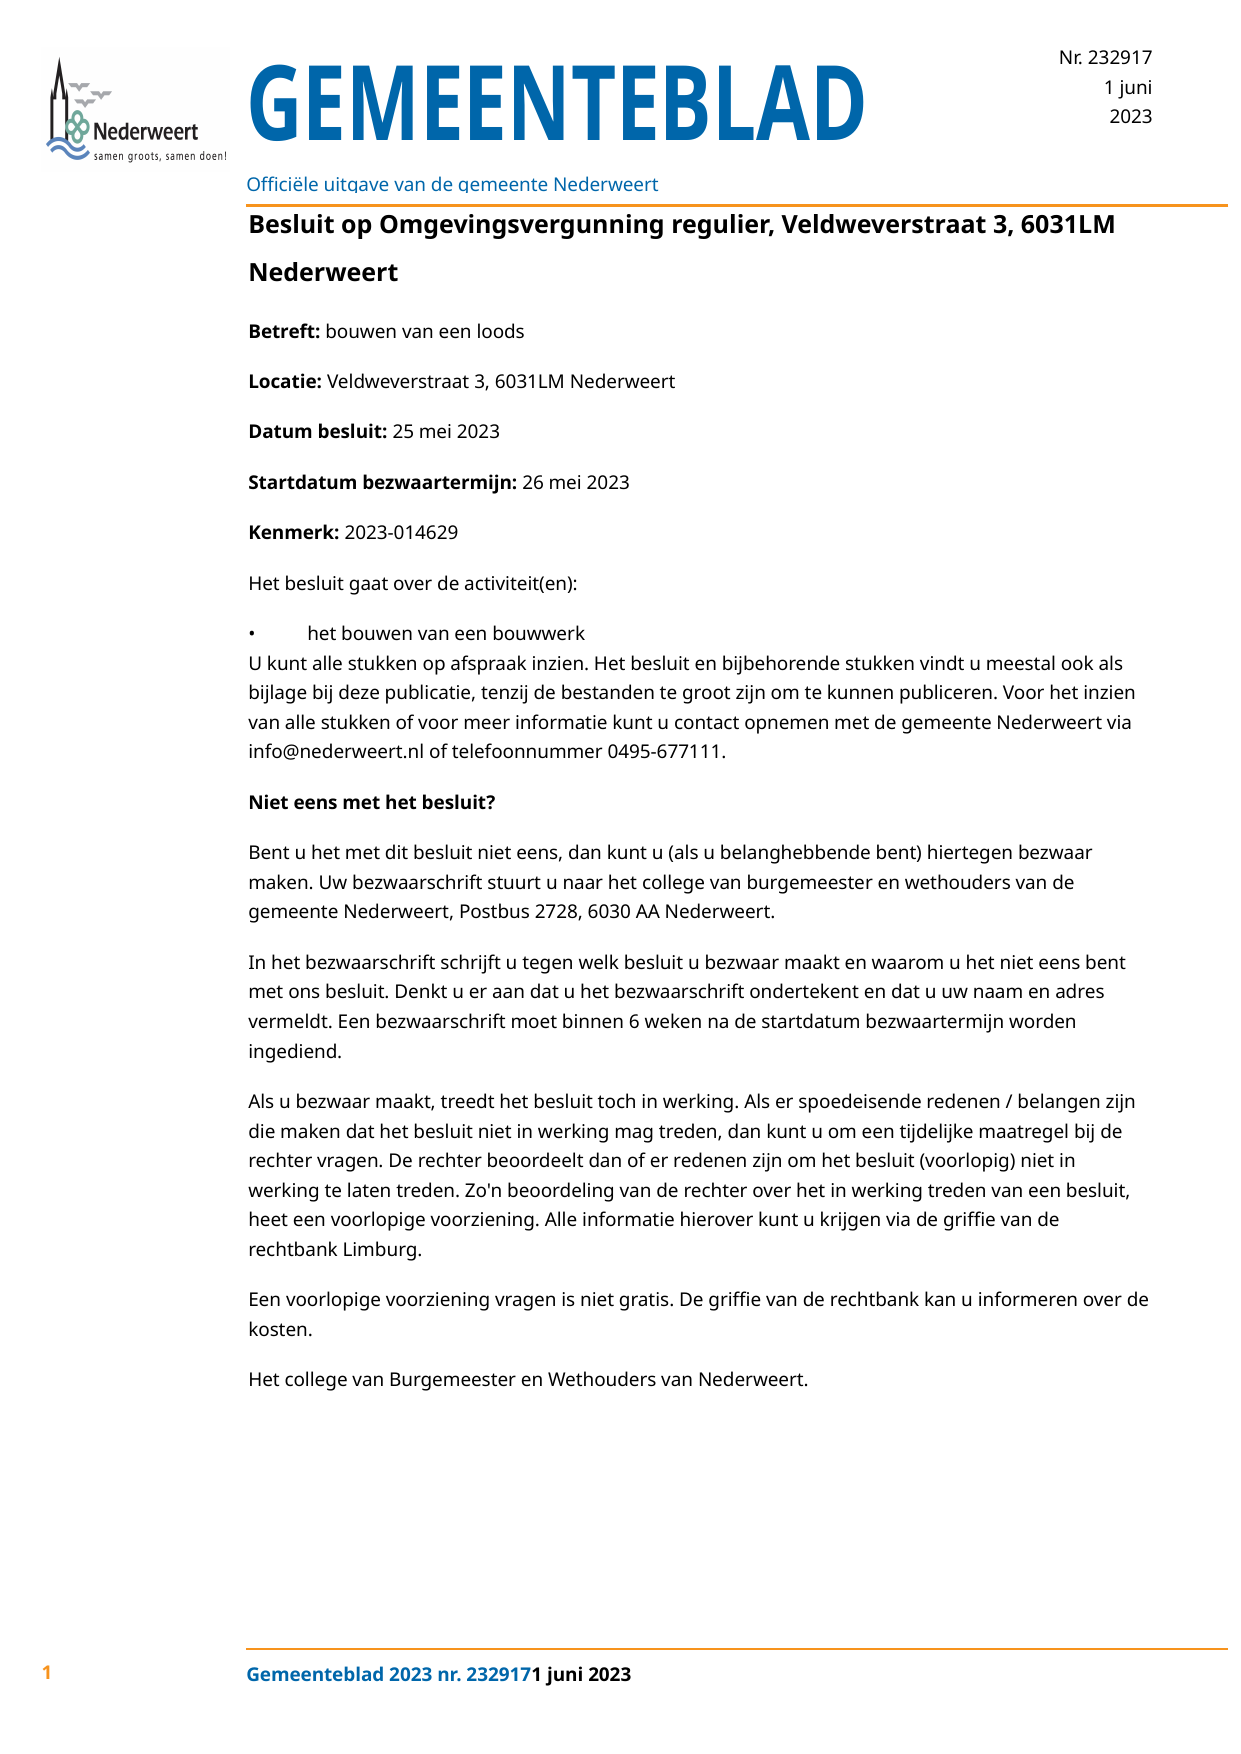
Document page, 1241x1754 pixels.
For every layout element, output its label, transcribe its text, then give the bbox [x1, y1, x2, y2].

text Locatie: Veldweverstraat 3, 6031LM Nederweert [248, 368, 1152, 394]
text Als u bezwaar maakt, treedt het besluit toch in werking. Als er spoedeisende redenen / belangen zijn die maken dat het besluit niet in werking mag treden, dan kunt u om een tijdelijke maatregel bij de rechter vragen. De rechter beoordeelt dan of er redenen zijn om het besluit (voorlopig) niet in werking te laten treden. Zo'n beoordeling van de rechter over het in werking treden van een besluit, heet een voorlopige voorziening. Alle informatie hierover kunt u krijgen via de griffie van de rechtbank Limburg. [248, 1088, 1152, 1262]
text Het besluit gaat over de activiteit(en): [248, 570, 1152, 596]
text Betreft: bouwen van een loods [248, 318, 1152, 344]
text Datum besluit: 25 mei 2023 [248, 419, 1152, 444]
text In het bezwaarschrift schrijft u tegen welk besluit u bezwaar maakt en waarom u het niet eens bent met ons besluit. Denkt u er aan dat u het bezwaarschrift ondertekent en dat u uw naam en adres vermeldt. Een bezwaarschrift moet binnen 6 weken na de startdatum bezwaartermijn worden ingediend. [248, 949, 1152, 1064]
text Het college van Burgemeester en Wethouders van Nederweert. [248, 1367, 1152, 1392]
text Besluit op Omgevingsvergunning regulier, Veldweverstraat 3, 6031LM Nederweert [248, 207, 1152, 288]
text Kenmerk: 2023-014629 [248, 519, 1152, 545]
text Niet eens met het besluit? [248, 789, 1152, 815]
list het bouwen van een bouwwerk [248, 620, 1152, 646]
picture [41, 47, 231, 172]
text Een voorlopige voorziening vragen is niet gratis. De griffie van de rechtbank kan u informeren over de kosten. [248, 1287, 1152, 1342]
text U kunt alle stukken op afspraak inzien. Het besluit en bijbehorende stukken vindt u meestal ook als bijlage bij deze publicatie, tenzij de bestanden te groot zijn om te kunnen publiceren. Voor het inzien van alle stukken of voor meer informatie kunt u contact opnemen met de gemeente Nederweert via info@nederweert.nl of telefoonnummer 0495-677111. [248, 650, 1152, 764]
text Bent u het met dit besluit niet eens, dan kunt u (als u belanghebbende bent) hiertegen bezwaar maken. Uw bezwaarschrift stuurt u naar het college van burgemeester en wethouders van de gemeente Nederweert, Postbus 2728, 6030 AA Nederweert. [248, 839, 1152, 924]
text Startdatum bezwaartermijn: 26 mei 2023 [248, 469, 1152, 495]
